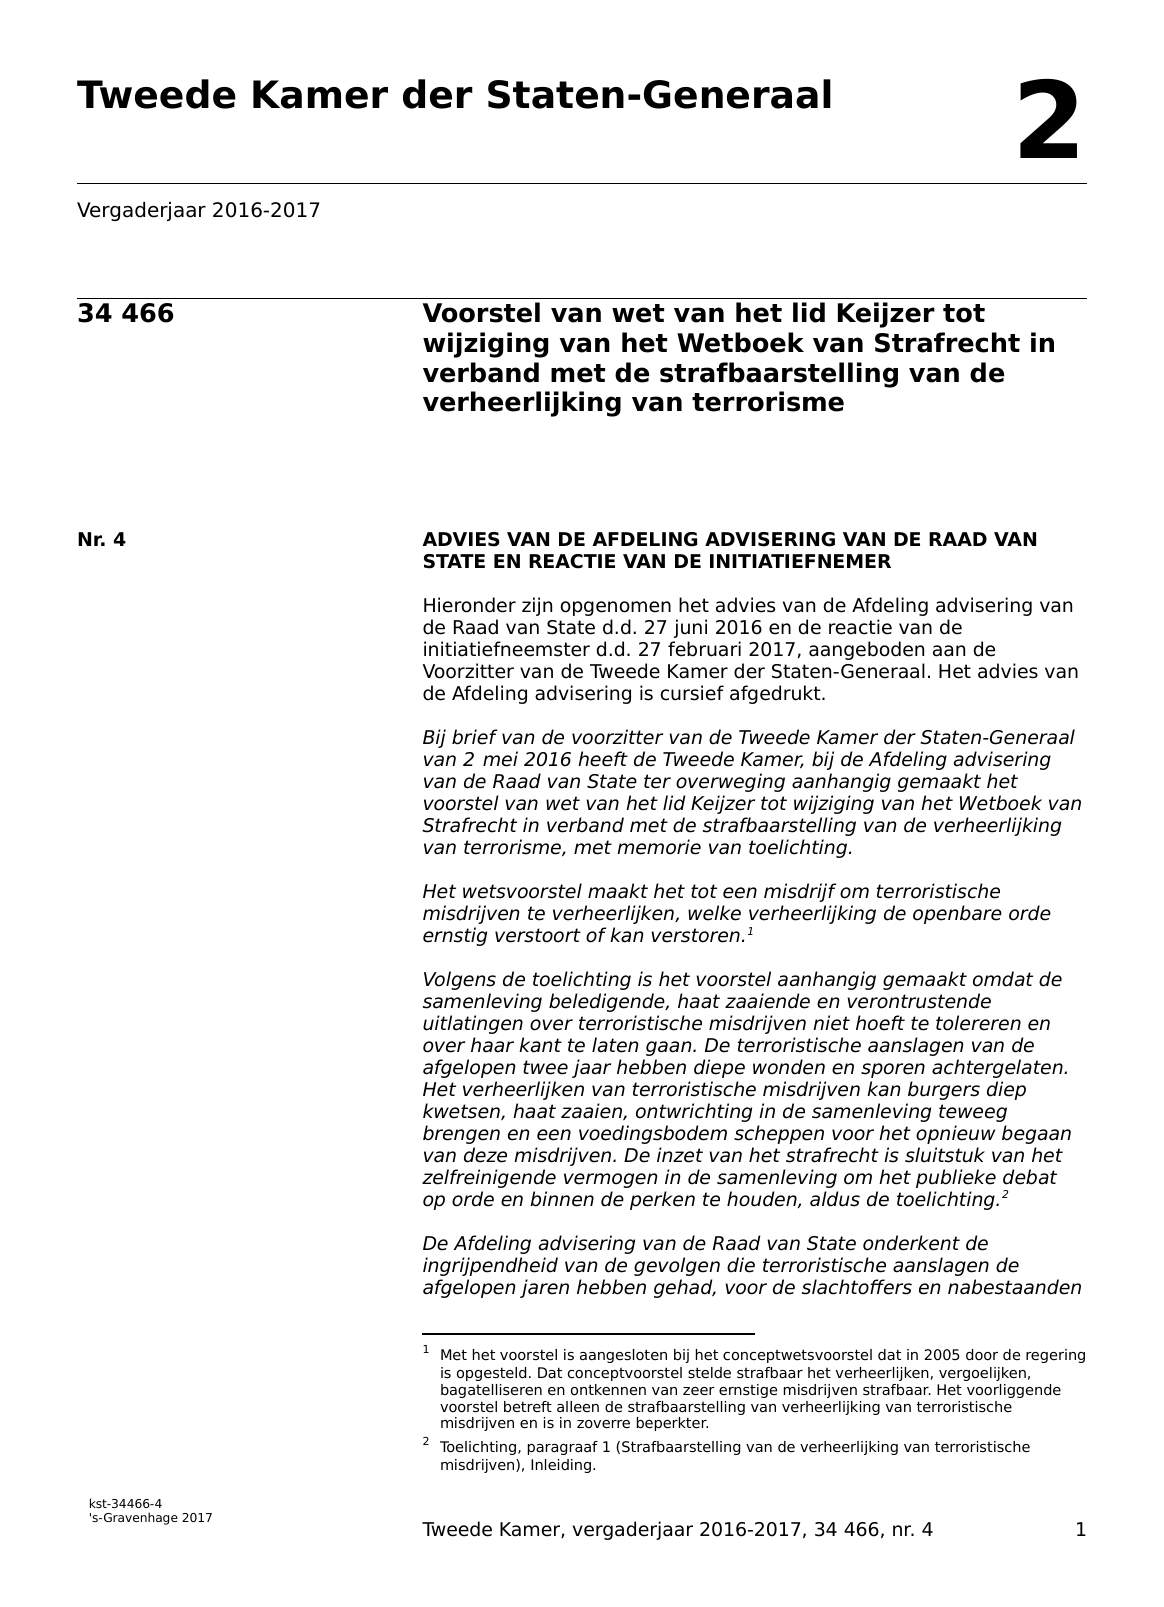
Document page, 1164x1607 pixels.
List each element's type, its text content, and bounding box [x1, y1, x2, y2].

text Toelichting, paragraaf 1 (Strafbaarstelling van de verheerlijking van terroristische misdrijven), Inleiding. [422, 1435, 1087, 1474]
text Met het voorstel is aangesloten bij het conceptwetsvoorstel dat in 2005 door de regering is opgesteld. Dat conceptvoorstel stelde strafbaar het verheerlijken, vergoelijken, bagatelliseren en ontkennen van zeer ernstige misdrijven strafbaar. Het voorliggende voorstel betreft alleen de strafbaarstelling van verheerlijking van terroristische misdrijven en is in zoverre beperkter. [422, 1343, 1087, 1432]
text Bij brief van de voorzitter van de Tweede Kamer der Staten-Generaal van 2 mei 2016 heeft de Tweede Kamer, bij de Afdeling advisering van de Raad van State ter overweging aanhangig gemaakt het voorstel van wet van het lid Keijzer tot wijziging van het Wetboek van Strafrecht in verband met de strafbaarstelling van de verheerlijking van terrorisme, met memorie van toelichting. [422, 727, 1087, 859]
text 's-Gravenhage 2017 [88, 1511, 323, 1525]
table_cell Vergaderjaar 2016-2017 [77, 184, 1087, 298]
subtitle Nr. 4 ADVIES VAN DE AFDELING ADVISERING VAN DE RAAD VAN STATE EN REACTIE VAN DE INITIATIEFNEMER [77, 529, 1087, 573]
text Het wetsvoorstel maakt het tot een misdrijf om terroristische misdrijven te verheerlijken, welke verheerlijking de openbare orde ernstig verstoort of kan verstoren. [422, 881, 1087, 947]
text kst-34466-4 [88, 1497, 323, 1511]
text Volgens de toelichting is het voorstel aanhangig gemaakt omdat de samenleving beledigende, haat zaaiende en verontrustende uitlatingen over terroristische misdrijven niet hoeft te tolereren en over haar kant te laten gaan. De terroristische aanslagen van de afgelopen twee jaar hebben diepe wonden en sporen achtergelaten. Het verheerlijken van terroristische misdrijven kan burgers diep kwetsen, haat zaaien, ontwrichting in de samenleving teweeg brengen en een voedingsbodem scheppen voor het opnieuw begaan van deze misdrijven. De inzet van het strafrecht is sluitstuk van het zelfreinigende vermogen in de samenleving om het publieke debat op orde en binnen de perken te houden, aldus de toelichting. [422, 969, 1087, 1211]
table_header 2 [886, 59, 1087, 183]
table_header Tweede Kamer der Staten-Generaal [77, 59, 886, 183]
text Hieronder zijn opgenomen het advies van de Afdeling advisering van de Raad van State d.d. 27 juni 2016 en de reactie van de initiatiefneemster d.d. 27 februari 2017, aangeboden aan de Voorzitter van de Tweede Kamer der Staten-Generaal. Het advies van de Afdeling advisering is cursief afgedrukt. [422, 595, 1087, 705]
text De Afdeling advisering van de Raad van State onderkent de ingrijpendheid van de gevolgen die terroristische aanslagen de afgelopen jaren hebben gehad, voor de slachtoffers en nabestaanden [422, 1233, 1087, 1299]
subtitle 34 466 Voorstel van wet van het lid Keijzer tot wijziging van het Wetboek van Strafrecht in verband met de strafbaarstelling van de verheerlijking van terrorisme [77, 299, 1087, 418]
